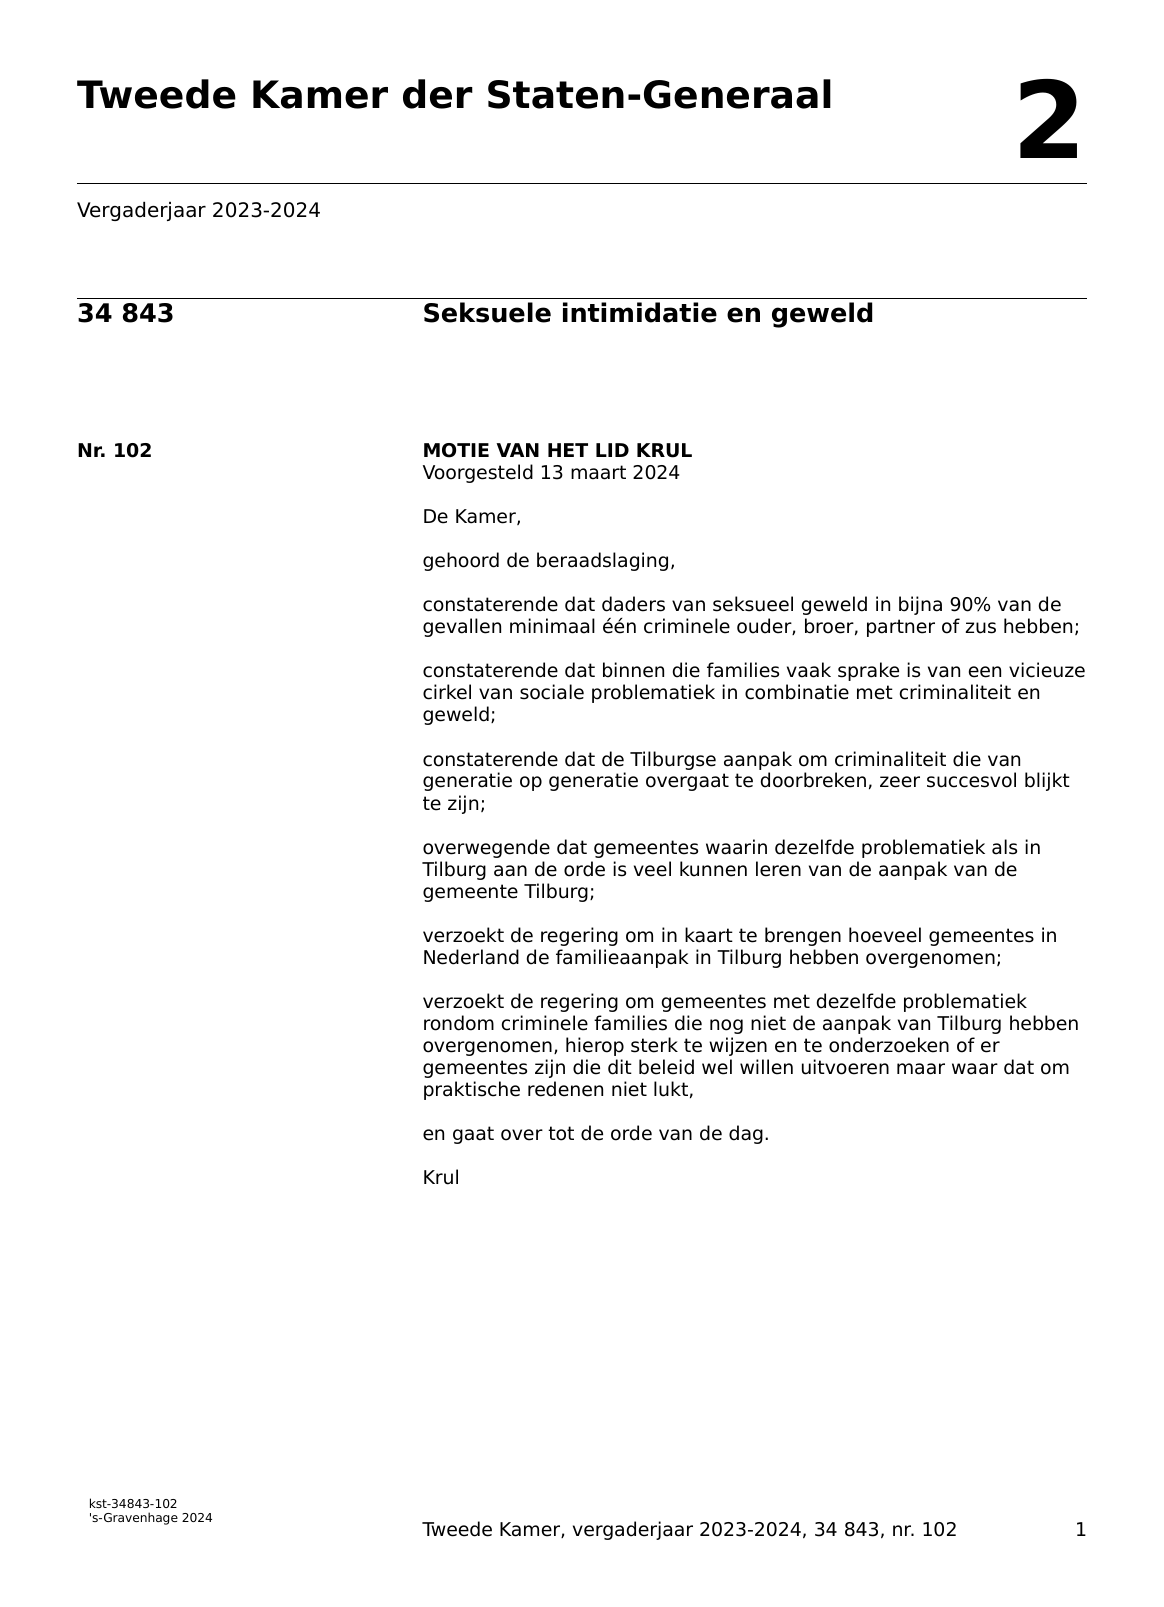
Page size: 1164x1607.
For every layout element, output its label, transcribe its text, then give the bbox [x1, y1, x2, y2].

text en gaat over tot de orde van de dag. [422, 1123, 1087, 1145]
text verzoekt de regering om in kaart te brengen hoeveel gemeentes in Nederland de familieaanpak in Tilburg hebben overgenomen; [422, 925, 1087, 969]
text 's-Gravenhage 2024 [88, 1511, 323, 1525]
text constaterende dat daders van seksueel geweld in bijna 90% van de gevallen minimaal één criminele ouder, broer, partner of zus hebben; [422, 594, 1087, 638]
table_header Tweede Kamer der Staten-Generaal [77, 59, 886, 183]
text kst-34843-102 [88, 1497, 323, 1511]
text gehoord de beraadslaging, [422, 550, 1087, 572]
table_cell Vergaderjaar 2023-2024 [77, 184, 1087, 298]
table_header 2 [886, 59, 1087, 183]
text overwegende dat gemeentes waarin dezelfde problematiek als in Tilburg aan de orde is veel kunnen leren van de aanpak van de gemeente Tilburg; [422, 837, 1087, 902]
subtitle 34 843 Seksuele intimidatie en geweld [77, 299, 1087, 329]
subtitle Nr. 102 MOTIE VAN HET LID KRUL [77, 440, 1087, 462]
text verzoekt de regering om gemeentes met dezelfde problematiek rondom criminele families die nog niet de aanpak van Tilburg hebben overgenomen, hierop sterk te wijzen en te onderzoeken of er gemeentes zijn die dit beleid wel willen uitvoeren maar waar dat om praktische redenen niet lukt, [422, 991, 1087, 1101]
text Krul [422, 1167, 1087, 1189]
text Voorgesteld 13 maart 2024 [422, 462, 1087, 484]
text constaterende dat binnen die families vaak sprake is van een vicieuze cirkel van sociale problematiek in combinatie met criminaliteit en geweld; [422, 660, 1087, 726]
text constaterende dat de Tilburgse aanpak om criminaliteit die van generatie op generatie overgaat te doorbreken, zeer succesvol blijkt te zijn; [422, 748, 1087, 814]
text De Kamer, [422, 506, 1087, 528]
